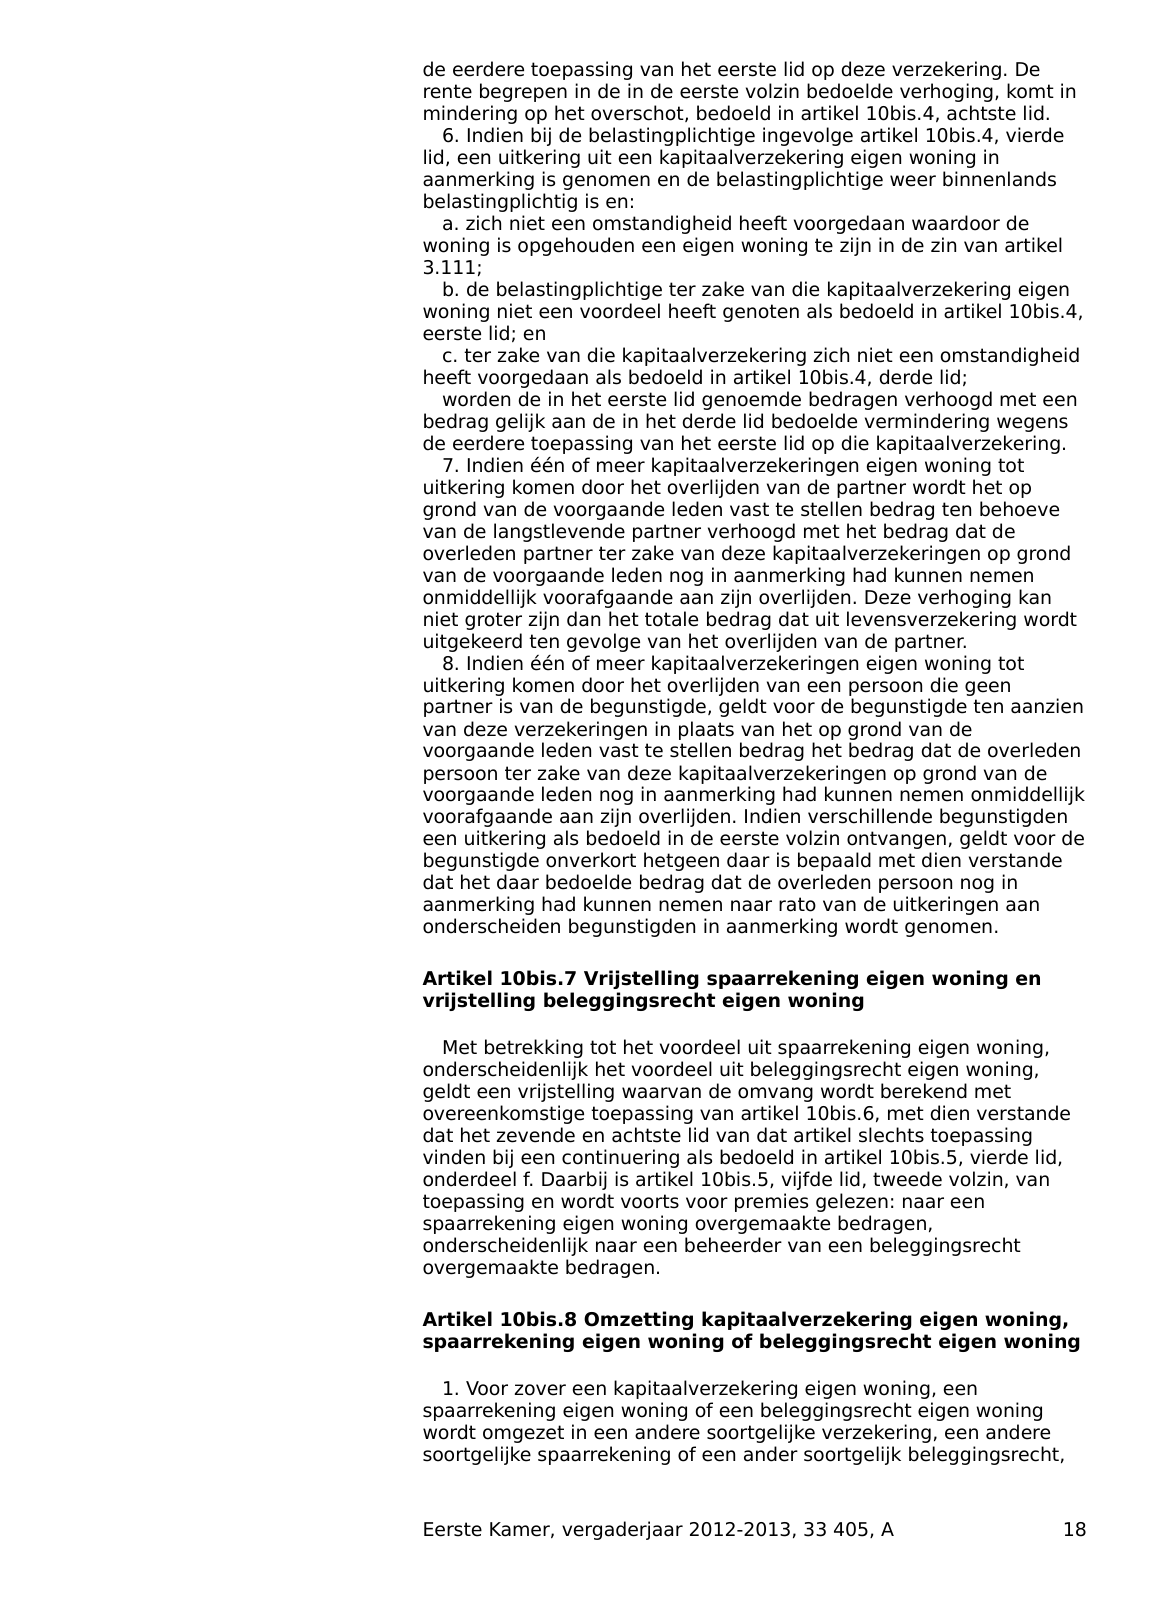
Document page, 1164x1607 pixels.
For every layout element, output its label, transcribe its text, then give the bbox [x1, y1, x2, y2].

text 6. Indien bij de belastingplichtige ingevolge artikel 10bis.4, vierde lid, een uitkering uit een kapitaalverzekering eigen woning in aanmerking is genomen en de belastingplichtige weer binnenlands belastingplichtig is en: [422, 125, 1087, 213]
text a. zich niet een omstandigheid heeft voorgedaan waardoor de woning is opgehouden een eigen woning te zijn in de zin van artikel 3.111; [422, 213, 1087, 279]
text 7. Indien één of meer kapitaalverzekeringen eigen woning tot uitkering komen door het overlijden van de partner wordt het op grond van de voorgaande leden vast te stellen bedrag ten behoeve van de langstlevende partner verhoogd met het bedrag dat de overleden partner ter zake van deze kapitaalverzekeringen op grond van de voorgaande leden nog in aanmerking had kunnen nemen onmiddellijk voorafgaande aan zijn overlijden. Deze verhoging kan niet groter zijn dan het totale bedrag dat uit levensverzekering wordt uitgekeerd ten gevolge van het overlijden van de partner. [422, 455, 1087, 652]
subtitle Artikel 10bis.8 Omzetting kapitaalverzekering eigen woning, spaarrekening eigen woning of beleggingsrecht eigen woning [422, 1309, 1087, 1353]
text de eerdere toepassing van het eerste lid op deze verzekering. De rente begrepen in de in de eerste volzin bedoelde verhoging, komt in mindering op het overschot, bedoeld in artikel 10bis.4, achtste lid. [422, 59, 1087, 125]
text 8. Indien één of meer kapitaalverzekeringen eigen woning tot uitkering komen door het overlijden van een persoon die geen partner is van de begunstigde, geldt voor de begunstigde ten aanzien van deze verzekeringen in plaats van het op grond van de voorgaande leden vast te stellen bedrag het bedrag dat de overleden persoon ter zake van deze kapitaalverzekeringen op grond van de voorgaande leden nog in aanmerking had kunnen nemen onmiddellijk voorafgaande aan zijn overlijden. Indien verschillende begunstigden een uitkering als bedoeld in de eerste volzin ontvangen, geldt voor de begunstigde onverkort hetgeen daar is bepaald met dien verstande dat het daar bedoelde bedrag dat de overleden persoon nog in aanmerking had kunnen nemen naar rato van de uitkeringen aan onderscheiden begunstigden in aanmerking wordt genomen. [422, 652, 1087, 938]
text worden de in het eerste lid genoemde bedragen verhoogd met een bedrag gelijk aan de in het derde lid bedoelde vermindering wegens de eerdere toepassing van het eerste lid op die kapitaalverzekering. [422, 389, 1087, 455]
text Met betrekking tot het voordeel uit spaarrekening eigen woning, onderscheidenlijk het voordeel uit beleggingsrecht eigen woning, geldt een vrijstelling waarvan de omvang wordt berekend met overeenkomstige toepassing van artikel 10bis.6, met dien verstande dat het zevende en achtste lid van dat artikel slechts toepassing vinden bij een continuering als bedoeld in artikel 10bis.5, vierde lid, onderdeel f. Daarbij is artikel 10bis.5, vijfde lid, tweede volzin, van toepassing en wordt voorts voor premies gelezen: naar een spaarrekening eigen woning overgemaakte bedragen, onderscheidenlijk naar een beheerder van een beleggingsrecht overgemaakte bedragen. [422, 1037, 1087, 1279]
subtitle Artikel 10bis.7 Vrijstelling spaarrekening eigen woning en vrijstelling beleggingsrecht eigen woning [422, 968, 1087, 1012]
text c. ter zake van die kapitaalverzekering zich niet een omstandigheid heeft voorgedaan als bedoeld in artikel 10bis.4, derde lid; [422, 345, 1087, 389]
text b. de belastingplichtige ter zake van die kapitaalverzekering eigen woning niet een voordeel heeft genoten als bedoeld in artikel 10bis.4, eerste lid; en [422, 279, 1087, 345]
text 1. Voor zover een kapitaalverzekering eigen woning, een spaarrekening eigen woning of een beleggingsrecht eigen woning wordt omgezet in een andere soortgelijke verzekering, een andere soortgelijke spaarrekening of een ander soortgelijk beleggingsrecht, [422, 1378, 1087, 1466]
